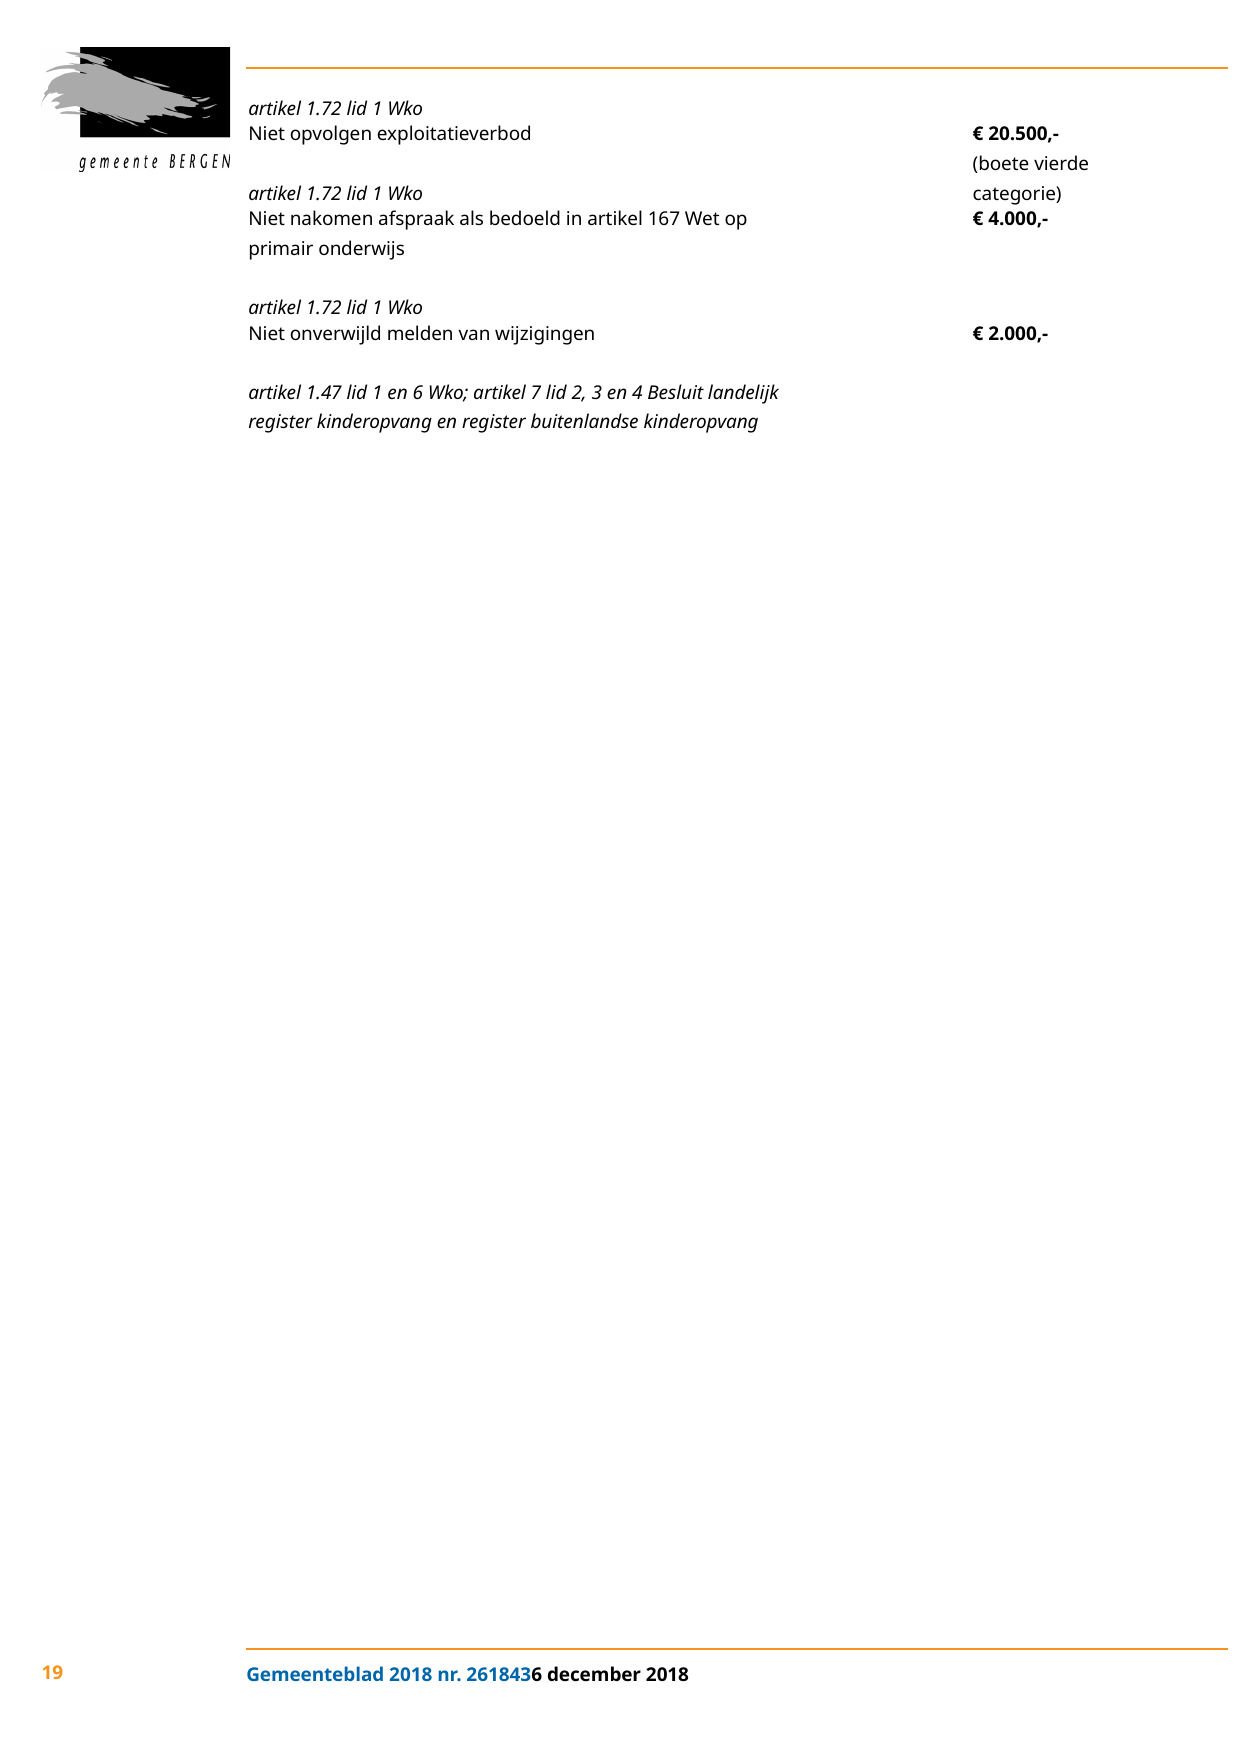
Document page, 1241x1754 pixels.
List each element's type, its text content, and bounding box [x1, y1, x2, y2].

table_cell [793, 95, 972, 434]
table_cell artikel 1.72 lid 1 Wko [248, 95, 793, 121]
table_cell Niet nakomen afspraak als bedoeld in artikel 167 Wet op primair onderwijs artikel 1.72 lid 1 Wko [248, 205, 793, 320]
picture [41, 47, 231, 172]
table_cell € 20.500,- (boete vierde categorie) [973, 121, 1152, 205]
table_cell Niet opvolgen exploitatieverbod artikel 1.72 lid 1 Wko [248, 121, 793, 205]
table_cell [973, 95, 1152, 121]
table_cell € 2.000,- [973, 320, 1152, 434]
table_cell € 4.000,- [973, 205, 1152, 320]
table_cell Niet onverwijld melden van wijzigingen artikel 1.47 lid 1 en 6 Wko; artikel 7 lid 2, 3 en 4 Besluit landelijk register kinderopvang en register buitenlandse kinderopvang [248, 320, 793, 434]
